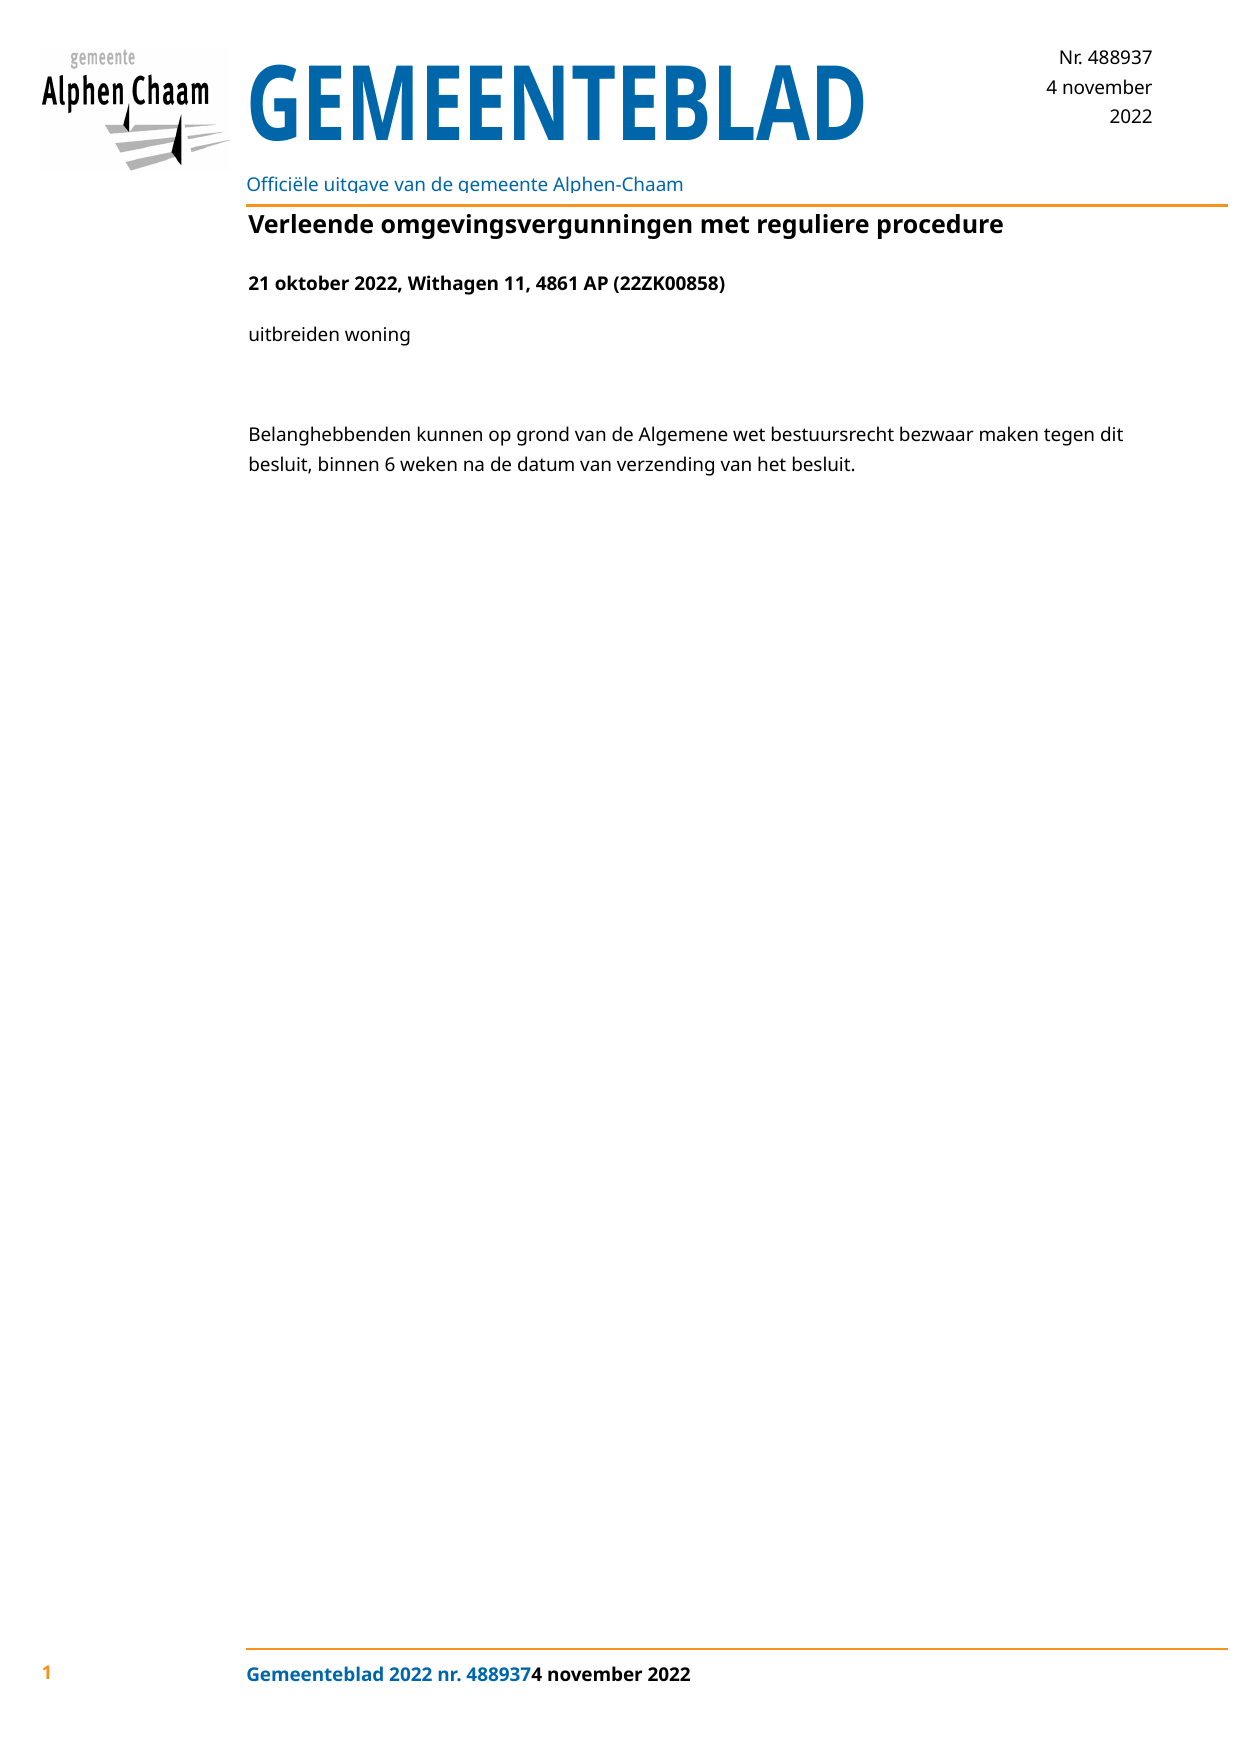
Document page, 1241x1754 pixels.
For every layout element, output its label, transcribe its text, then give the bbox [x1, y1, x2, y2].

text Belanghebbenden kunnen op grond van de Algemene wet bestuursrecht bezwaar maken tegen dit besluit, binnen 6 weken na de datum van verzending van het besluit. [248, 422, 1152, 477]
text Verleende omgevingsvergunningen met reguliere procedure [248, 207, 1152, 241]
text 21 oktober 2022, Withagen 11, 4861 AP (22ZK00858) [248, 270, 1152, 296]
text uitbreiden woning [248, 321, 1152, 346]
picture [41, 47, 231, 172]
